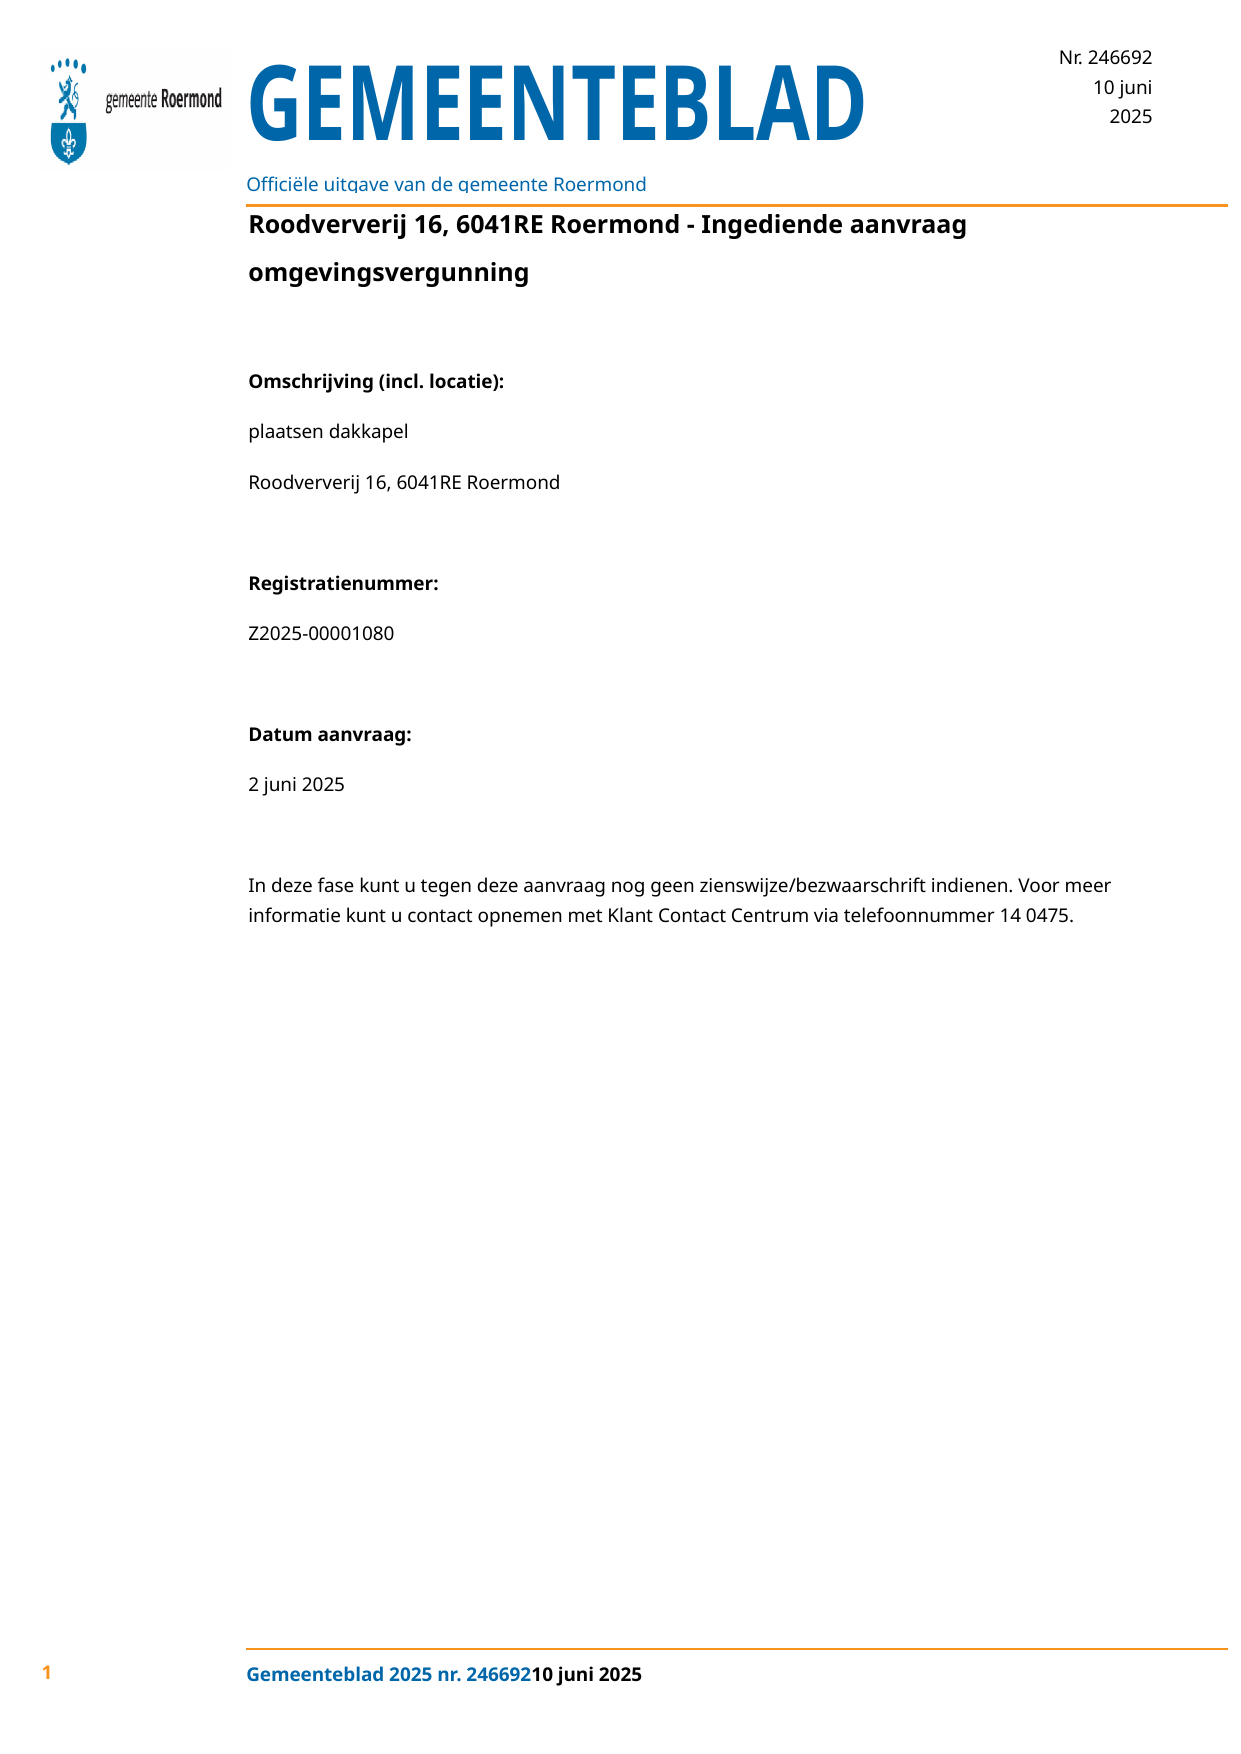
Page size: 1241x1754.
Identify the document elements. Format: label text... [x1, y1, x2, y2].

text Omschrijving (incl. locatie): [248, 368, 1152, 394]
text 2 juni 2025 [248, 772, 1152, 797]
picture [41, 47, 231, 172]
text In deze fase kunt u tegen deze aanvraag nog geen zienswijze/bezwaarschrift indienen. Voor meer informatie kunt u contact opnemen met Klant Contact Centrum via telefoonnummer 14 0475. [248, 872, 1152, 928]
text Roodververij 16, 6041RE Roermond [248, 469, 1152, 495]
text plaatsen dakkapel [248, 419, 1152, 444]
text Datum aanvraag: [248, 721, 1152, 747]
text Roodververij 16, 6041RE Roermond - Ingediende aanvraag omgevingsvergunning [248, 207, 1152, 288]
text Registratienummer: [248, 570, 1152, 596]
text Z2025-00001080 [248, 620, 1152, 646]
